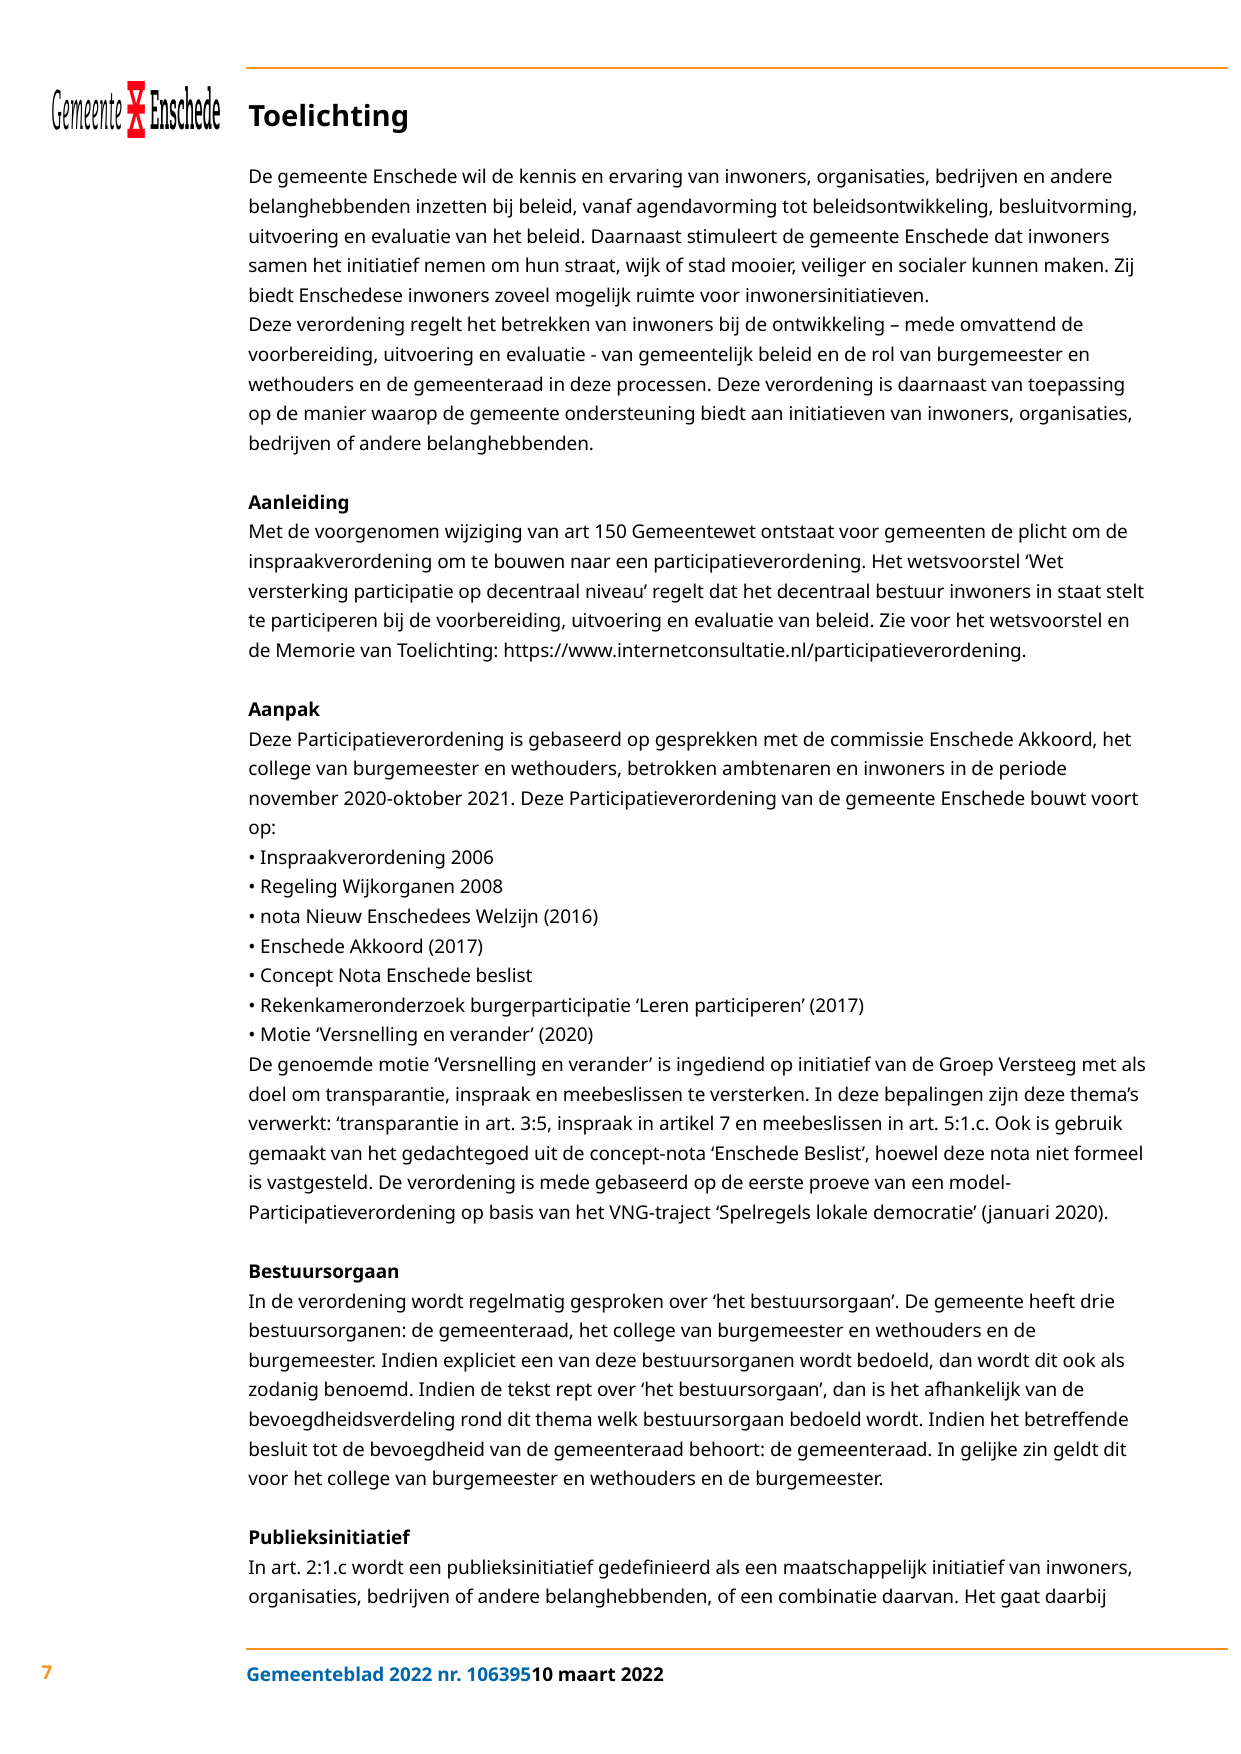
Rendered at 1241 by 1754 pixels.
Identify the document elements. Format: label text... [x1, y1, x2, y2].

text Aanpak [248, 696, 1152, 722]
text • Concept Nota Enschede beslist [248, 962, 1152, 988]
text Deze Participatieverordening is gebaseerd op gesprekken met de commissie Enschede Akkoord, het college van burgemeester en wethouders, betrokken ambtenaren en inwoners in de periode november 2020-oktober 2021. Deze Participatieverordening van de gemeente Enschede bouwt voort op: [248, 726, 1152, 840]
picture [41, 47, 231, 172]
text Toelichting [248, 95, 1152, 134]
text • Inspraakverordening 2006 [248, 844, 1152, 870]
text Aanleiding [248, 489, 1152, 515]
text Deze verordening regelt het betrekken van inwoners bij de ontwikkeling – mede omvattend de voorbereiding, uitvoering en evaluatie - van gemeentelijk beleid en de rol van burgemeester en wethouders en de gemeenteraad in deze processen. Deze verordening is daarnaast van toepassing op de manier waarop de gemeente ondersteuning biedt aan initiatieven van inwoners, organisaties, bedrijven of andere belanghebbenden. [248, 312, 1152, 456]
text De genoemde motie ‘Versnelling en verander’ is ingediend op initiatief van de Groep Versteeg met als doel om transparantie, inspraak en meebeslissen te versterken. In deze bepalingen zijn deze thema’s verwerkt: ‘transparantie in art. 3:5, inspraak in artikel 7 en meebeslissen in art. 5:1.c. Ook is gebruik gemaakt van het gedachtegoed uit de concept-nota ‘Enschede Beslist’, hoewel deze nota niet formeel is vastgesteld. De verordening is mede gebaseerd op de eerste proeve van een model-Participatieverordening op basis van het VNG-traject ‘Spelregels lokale democratie’ (januari 2020). [248, 1051, 1152, 1225]
text Met de voorgenomen wijziging van art 150 Gemeentewet ontstaat voor gemeenten de plicht om de inspraakverordening om te bouwen naar een participatieverordening. Het wetsvoorstel ‘Wet versterking participatie op decentraal niveau’ regelt dat het decentraal bestuur inwoners in staat stelt te participeren bij de voorbereiding, uitvoering en evaluatie van beleid. Zie voor het wetsvoorstel en de Memorie van Toelichting: https://www.internetconsultatie.nl/participatieverordening. [248, 519, 1152, 663]
text • Rekenkameronderzoek burgerparticipatie ‘Leren participeren’ (2017) [248, 992, 1152, 1018]
text Publieksinitiatief [248, 1524, 1152, 1550]
text • Motie ‘Versnelling en verander’ (2020) [248, 1022, 1152, 1047]
text • nota Nieuw Enschedees Welzijn (2016) [248, 903, 1152, 929]
text • Enschede Akkoord (2017) [248, 933, 1152, 958]
text Bestuursorgaan [248, 1258, 1152, 1284]
text De gemeente Enschede wil de kennis en ervaring van inwoners, organisaties, bedrijven en andere belanghebbenden inzetten bij beleid, vanaf agendavorming tot beleidsontwikkeling, besluitvorming, uitvoering en evaluatie van het beleid. Daarnaast stimuleert de gemeente Enschede dat inwoners samen het initiatief nemen om hun straat, wijk of stad mooier, veiliger en socialer kunnen maken. Zij biedt Enschedese inwoners zoveel mogelijk ruimte voor inwonersinitiatieven. [248, 164, 1152, 308]
text In art. 2:1.c wordt een publieksinitiatief gedefinieerd als een maatschappelijk initiatief van inwoners, organisaties, bedrijven of andere belanghebbenden, of een combinatie daarvan. Het gaat daarbij [248, 1554, 1152, 1609]
text • Regeling Wijkorganen 2008 [248, 874, 1152, 899]
text In de verordening wordt regelmatig gesproken over ‘het bestuursorgaan’. De gemeente heeft drie bestuursorganen: de gemeenteraad, het college van burgemeester en wethouders en de burgemeester. Indien expliciet een van deze bestuursorganen wordt bedoeld, dan wordt dit ook als zodanig benoemd. Indien de tekst rept over ‘het bestuursorgaan’, dan is het afhankelijk van de bevoegdheidsverdeling rond dit thema welk bestuursorgaan bedoeld wordt. Indien het betreffende besluit tot de bevoegdheid van de gemeenteraad behoort: de gemeenteraad. In gelijke zin geldt dit voor het college van burgemeester en wethouders en de burgemeester. [248, 1288, 1152, 1491]
